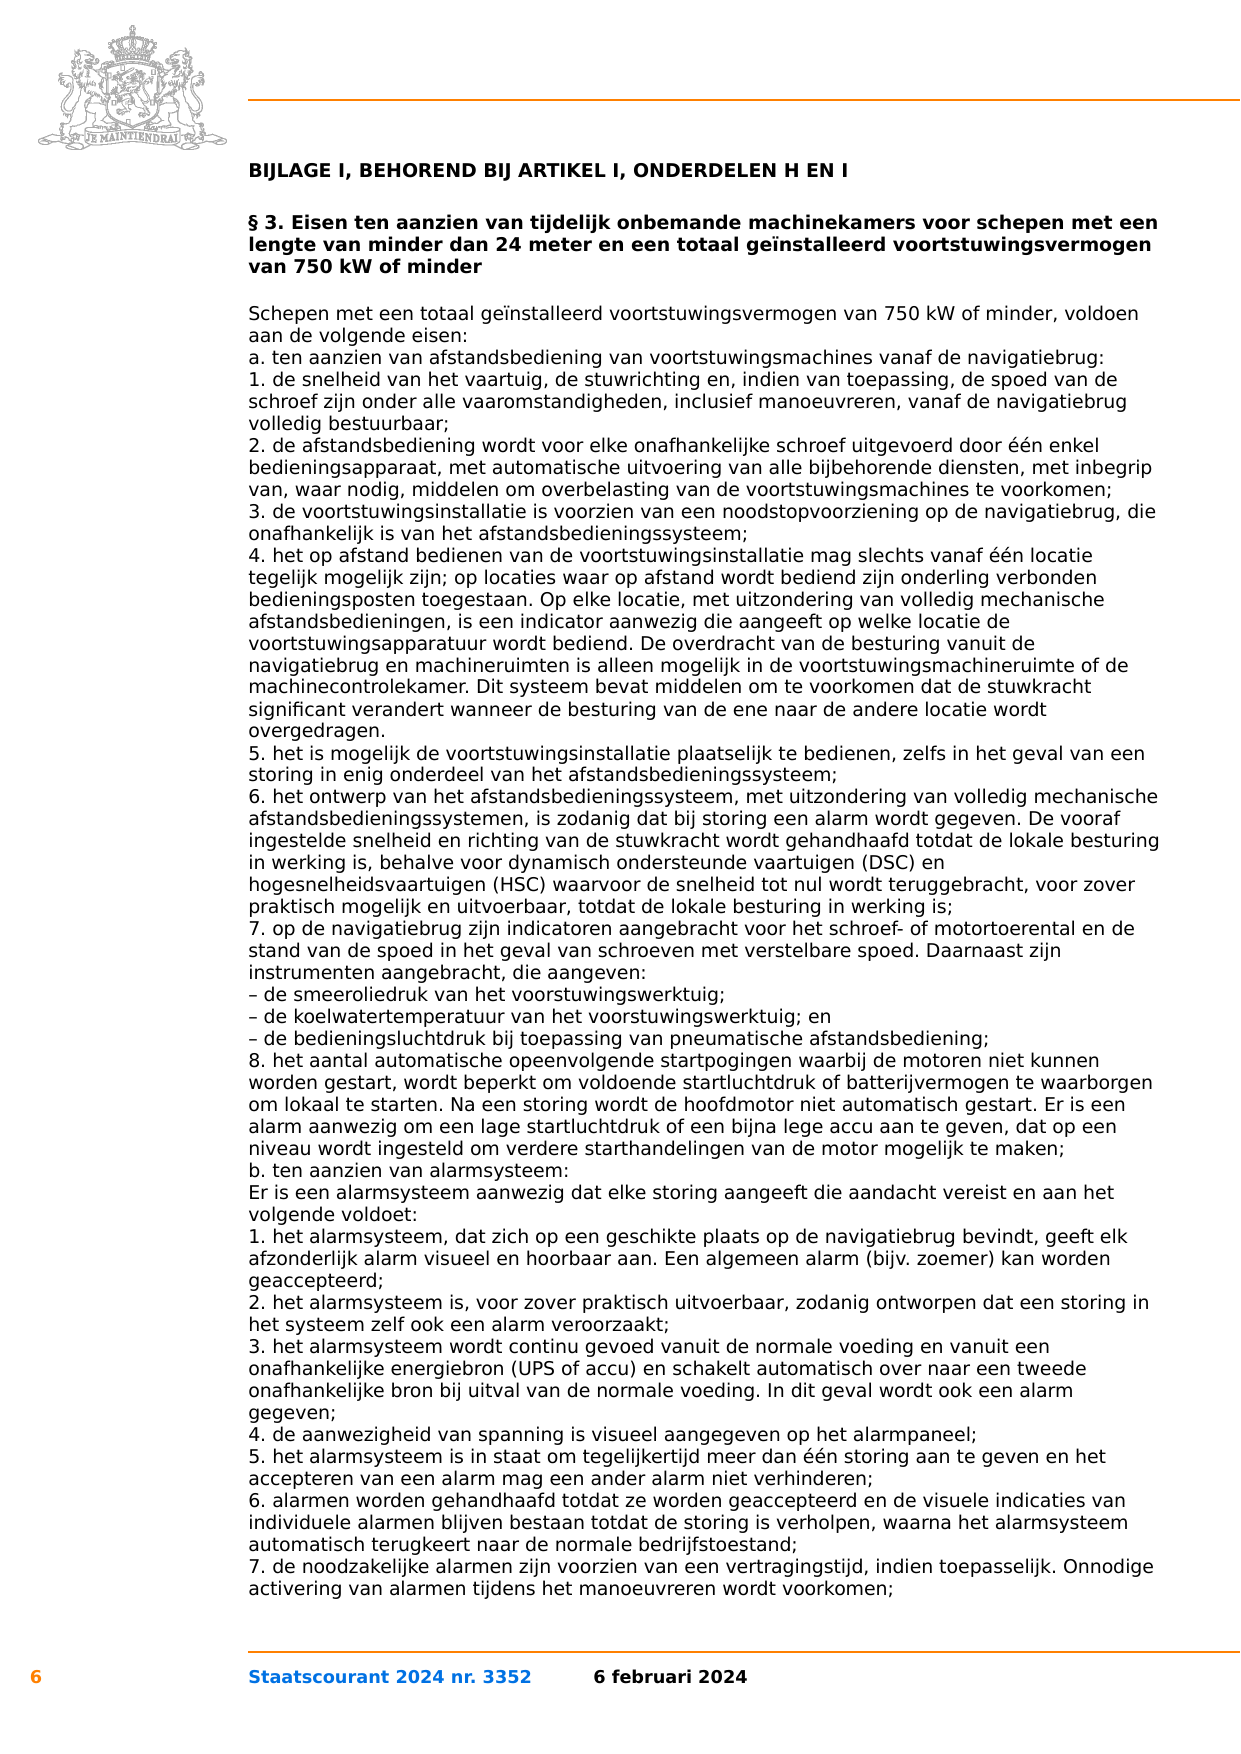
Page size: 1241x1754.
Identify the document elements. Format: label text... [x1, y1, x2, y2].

subtitle § 3. Eisen ten aanzien van tijdelijk onbemande machinekamers voor schepen met een lengte van minder dan 24 meter en een totaal geïnstalleerd voortstuwingsvermogen van 750 kW of minder [248, 212, 1163, 278]
text 2. de afstandsbediening wordt voor elke onafhankelijke schroef uitgevoerd door één enkel bedieningsapparaat, met automatische uitvoering van alle bijbehorende diensten, met inbegrip van, waar nodig, middelen om overbelasting van de voortstuwingsmachines te voorkomen; [248, 435, 1163, 501]
text 4. de aanwezigheid van spanning is visueel aangegeven op het alarmpaneel; [248, 1424, 1163, 1446]
text 7. de noodzakelijke alarmen zijn voorzien van een vertragingstijd, indien toepasselijk. Onnodige activering van alarmen tijdens het manoeuvreren wordt voorkomen; [248, 1556, 1163, 1599]
text – de koelwatertemperatuur van het voorstuwingswerktuig; en [248, 1006, 1163, 1028]
text – de bedieningsluchtdruk bij toepassing van pneumatische afstandsbediening; [248, 1028, 1163, 1050]
text Schepen met een totaal geïnstalleerd voortstuwingsvermogen van 750 kW of minder, voldoen aan de volgende eisen: [248, 303, 1163, 347]
text Er is een alarmsysteem aanwezig dat elke storing aangeeft die aandacht vereist en aan het volgende voldoet: [248, 1182, 1163, 1226]
text 6. alarmen worden gehandhaafd totdat ze worden geaccepteerd en de visuele indicaties van individuele alarmen blijven bestaan totdat de storing is verholpen, waarna het alarmsysteem automatisch terugkeert naar de normale bedrijfstoestand; [248, 1490, 1163, 1556]
text 3. het alarmsysteem wordt continu gevoed vanuit de normale voeding en vanuit een onafhankelijke energiebron (UPS of accu) en schakelt automatisch over naar een tweede onafhankelijke bron bij uitval van de normale voeding. In dit geval wordt ook een alarm gegeven; [248, 1336, 1163, 1424]
text b. ten aanzien van alarmsysteem: [248, 1160, 1163, 1182]
text 1. het alarmsysteem, dat zich op een geschikte plaats op de navigatiebrug bevindt, geeft elk afzonderlijk alarm visueel en hoorbaar aan. Een algemeen alarm (bijv. zoemer) kan worden geaccepteerd; [248, 1226, 1163, 1292]
subtitle BIJLAGE I, BEHOREND BIJ ARTIKEL I, ONDERDELEN H EN I [248, 160, 1163, 182]
text 1. de snelheid van het vaartuig, de stuwrichting en, indien van toepassing, de spoed van de schroef zijn onder alle vaaromstandigheden, inclusief manoeuvreren, vanaf de navigatiebrug volledig bestuurbaar; [248, 369, 1163, 435]
text 8. het aantal automatische opeenvolgende startpogingen waarbij de motoren niet kunnen worden gestart, wordt beperkt om voldoende startluchtdruk of batterijvermogen te waarborgen om lokaal te starten. Na een storing wordt de hoofdmotor niet automatisch gestart. Er is een alarm aanwezig om een lage startluchtdruk of een bijna lege accu aan te geven, dat op een niveau wordt ingesteld om verdere starthandelingen van de motor mogelijk te maken; [248, 1050, 1163, 1160]
text – de smeeroliedruk van het voorstuwingswerktuig; [248, 984, 1163, 1006]
text 2. het alarmsysteem is, voor zover praktisch uitvoerbaar, zodanig ontworpen dat een storing in het systeem zelf ook een alarm veroorzaakt; [248, 1292, 1163, 1336]
text 5. het is mogelijk de voortstuwingsinstallatie plaatselijk te bedienen, zelfs in het geval van een storing in enig onderdeel van het afstandsbedieningssysteem; [248, 742, 1163, 786]
text 6. het ontwerp van het afstandsbedieningssysteem, met uitzondering van volledig mechanische afstandsbedieningssystemen, is zodanig dat bij storing een alarm wordt gegeven. De vooraf ingestelde snelheid en richting van de stuwkracht wordt gehandhaafd totdat de lokale besturing in werking is, behalve voor dynamisch ondersteunde vaartuigen (DSC) en hogesnelheidsvaartuigen (HSC) waarvoor de snelheid tot nul wordt teruggebracht, voor zover praktisch mogelijk en uitvoerbaar, totdat de lokale besturing in werking is; [248, 786, 1163, 918]
text 4. het op afstand bedienen van de voortstuwingsinstallatie mag slechts vanaf één locatie tegelijk mogelijk zijn; op locaties waar op afstand wordt bediend zijn onderling verbonden bedieningsposten toegestaan. Op elke locatie, met uitzondering van volledig mechanische afstandsbedieningen, is een indicator aanwezig die aangeeft op welke locatie de voortstuwingsapparatuur wordt bediend. De overdracht van de besturing vanuit de navigatiebrug en machineruimten is alleen mogelijk in de voortstuwingsmachineruimte of de machinecontrolekamer. Dit systeem bevat middelen om te voorkomen dat de stuwkracht significant verandert wanneer de besturing van de ene naar de andere locatie wordt overgedragen. [248, 544, 1163, 742]
picture [38, 25, 227, 150]
text 7. op de navigatiebrug zijn indicatoren aangebracht voor het schroef- of motortoerental en de stand van de spoed in het geval van schroeven met verstelbare spoed. Daarnaast zijn instrumenten aangebracht, die aangeven: [248, 918, 1163, 984]
text a. ten aanzien van afstandsbediening van voortstuwingsmachines vanaf de navigatiebrug: [248, 347, 1163, 369]
text 3. de voortstuwingsinstallatie is voorzien van een noodstopvoorziening op de navigatiebrug, die onafhankelijk is van het afstandsbedieningssysteem; [248, 501, 1163, 544]
text 5. het alarmsysteem is in staat om tegelijkertijd meer dan één storing aan te geven en het accepteren van een alarm mag een ander alarm niet verhinderen; [248, 1446, 1163, 1490]
